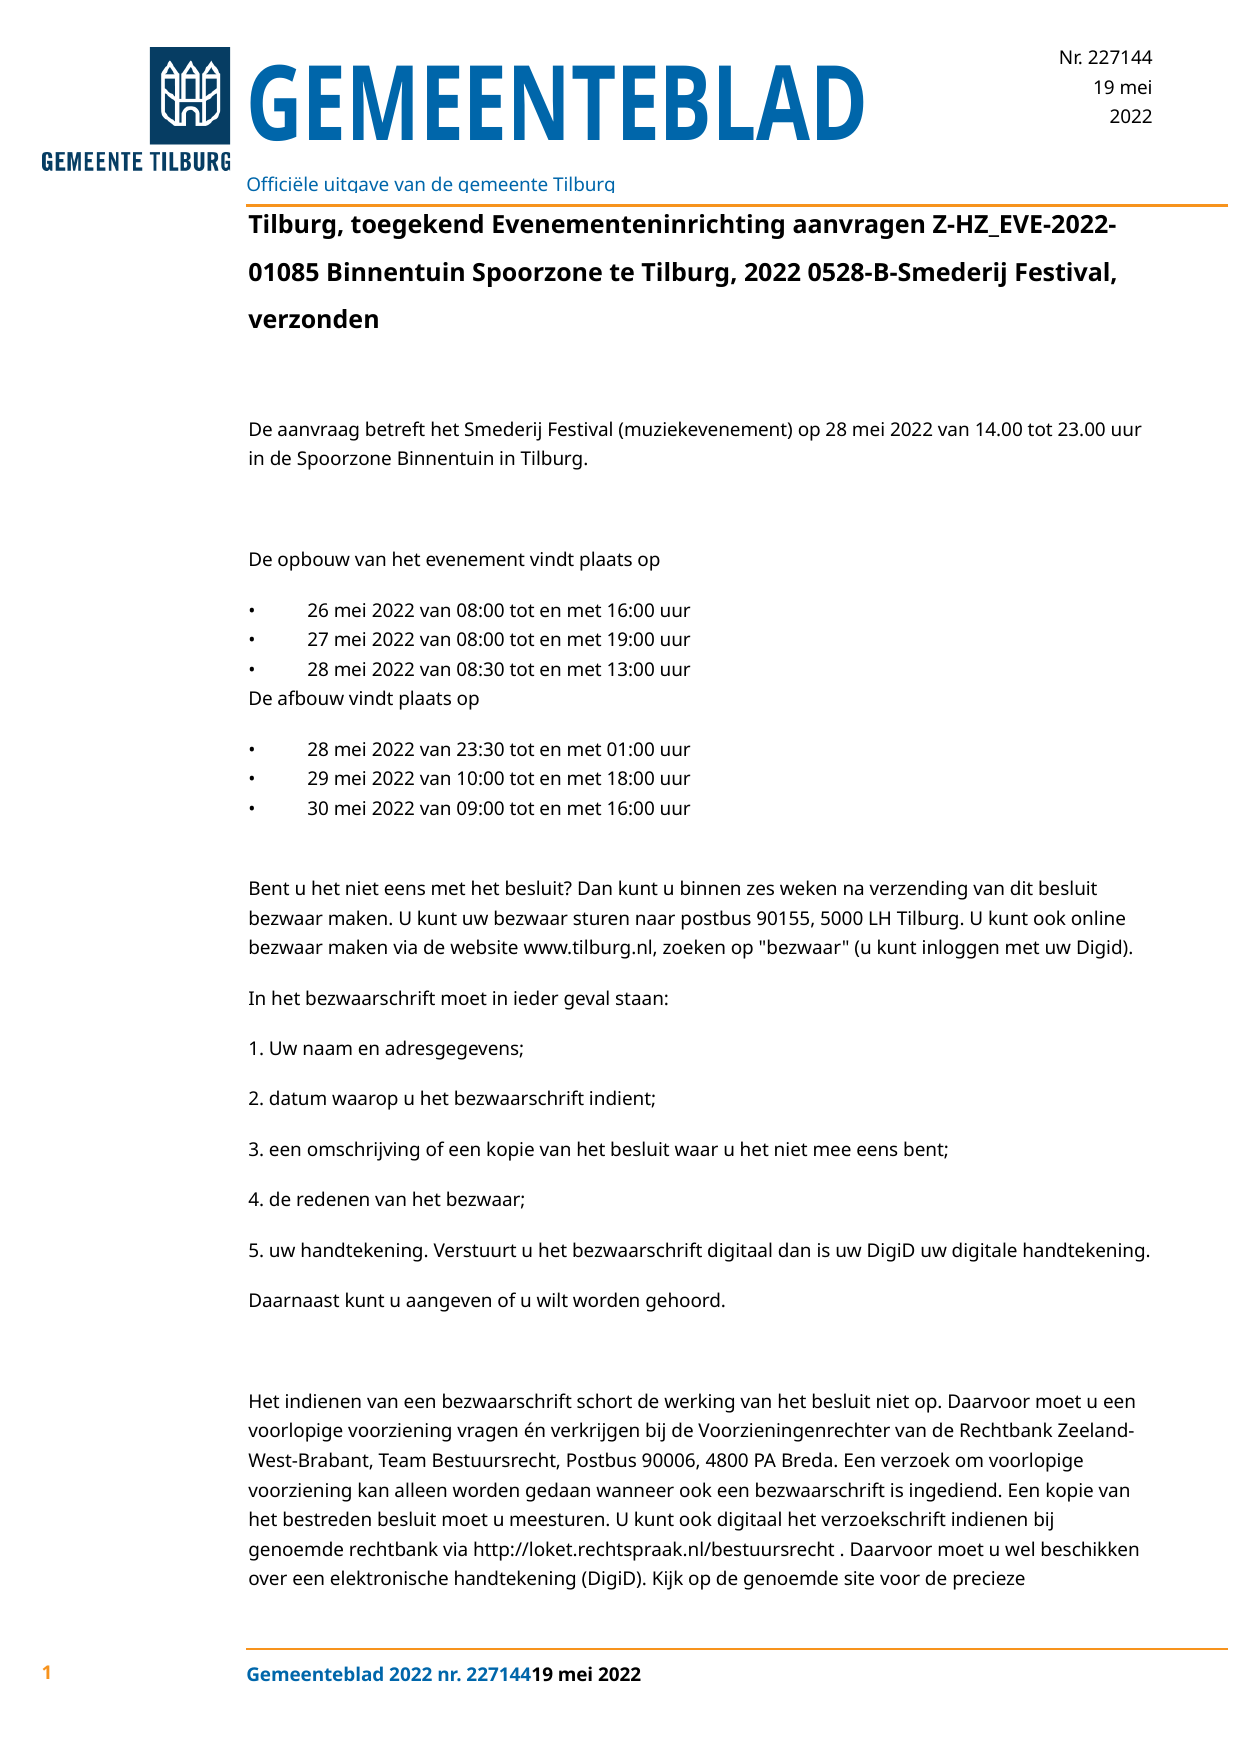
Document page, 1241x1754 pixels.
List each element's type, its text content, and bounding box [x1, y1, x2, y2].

list 30 mei 2022 van 09:00 tot en met 16:00 uur [248, 795, 1152, 821]
text 4. de redenen van het bezwaar; [248, 1186, 1152, 1212]
picture [41, 47, 231, 172]
text In het bezwaarschrift moet in ieder geval staan: [248, 985, 1152, 1010]
text Tilburg, toegekend Evenementeninrichting aanvragen Z-HZ_EVE-2022-01085 Binnentuin Spoorzone te Tilburg, 2022 0528-B-Smederij Festival, verzonden [248, 207, 1152, 336]
text De aanvraag betreft het Smederij Festival (muziekevenement) op 28 mei 2022 van 14.00 tot 23.00 uur in de Spoorzone Binnentuin in Tilburg. [248, 416, 1152, 471]
list 28 mei 2022 van 08:30 tot en met 13:00 uur [248, 656, 1152, 682]
text Daarnaast kunt u aangeven of u wilt worden gehoord. [248, 1287, 1152, 1313]
text Het indienen van een bezwaarschrift schort de werking van het besluit niet op. Daarvoor moet u een voorlopige voorziening vragen én verkrijgen bij de Voorzieningenrechter van de Rechtbank Zeeland-West-Brabant, Team Bestuursrecht, Postbus 90006, 4800 PA Breda. Een verzoek om voorlopige voorziening kan alleen worden gedaan wanneer ook een bezwaarschrift is ingediend. Een kopie van het bestreden besluit moet u meesturen. U kunt ook digitaal het verzoekschrift indienen bij genoemde rechtbank via http://loket.rechtspraak.nl/bestuursrecht . Daarvoor moet u wel beschikken over een elektronische handtekening (DigiD). Kijk op de genoemde site voor de precieze [248, 1388, 1152, 1591]
list 27 mei 2022 van 08:00 tot en met 19:00 uur [248, 626, 1152, 652]
text 2. datum waarop u het bezwaarschrift indient; [248, 1086, 1152, 1111]
text 3. een omschrijving of een kopie van het besluit waar u het niet mee eens bent; [248, 1136, 1152, 1162]
text 5. uw handtekening. Verstuurt u het bezwaarschrift digitaal dan is uw DigiD uw digitale handtekening. [248, 1237, 1152, 1262]
list 26 mei 2022 van 08:00 tot en met 16:00 uur [248, 597, 1152, 622]
list 28 mei 2022 van 23:30 tot en met 01:00 uur [248, 736, 1152, 762]
text De afbouw vindt plaats op [248, 686, 1152, 711]
list 29 mei 2022 van 10:00 tot en met 18:00 uur [248, 766, 1152, 791]
text Bent u het niet eens met het besluit? Dan kunt u binnen zes weken na verzending van dit besluit bezwaar maken. U kunt uw bezwaar sturen naar postbus 90155, 5000 LH Tilburg. U kunt ook online bezwaar maken via de website www.tilburg.nl, zoeken op "bezwaar" (u kunt inloggen met uw Digid). [248, 875, 1152, 960]
text 1. Uw naam en adresgegevens; [248, 1035, 1152, 1061]
text De opbouw van het evenement vindt plaats op [248, 546, 1152, 572]
